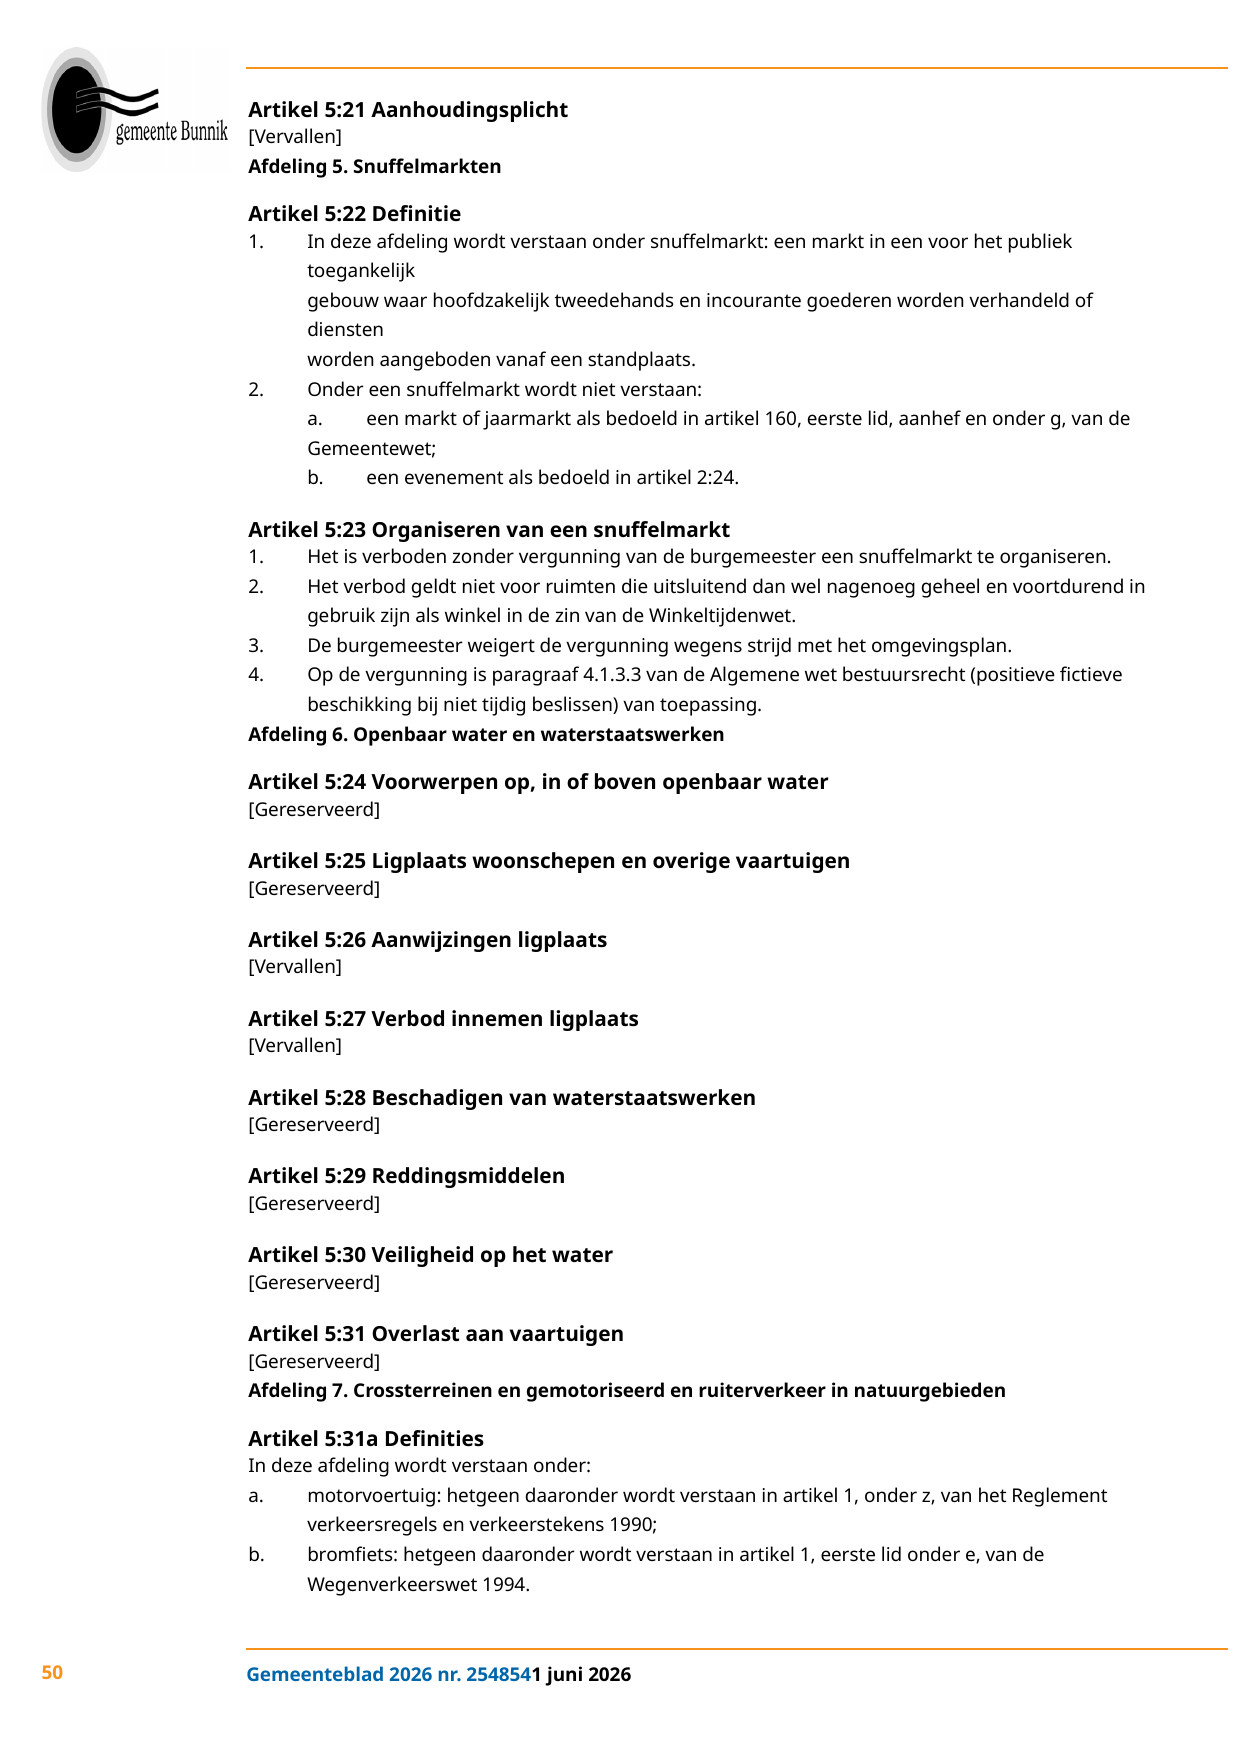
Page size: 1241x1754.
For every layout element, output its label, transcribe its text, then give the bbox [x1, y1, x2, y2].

text Artikel 5:31a Definities [248, 1424, 1152, 1452]
list Onder een snuffelmarkt wordt niet verstaan: [248, 376, 1152, 401]
text Afdeling 5. Snuffelmarkten [248, 153, 1152, 178]
list gebouw waar hoofdzakelijk tweedehands en incourante goederen worden verhandeld of diensten [248, 287, 1152, 342]
text Artikel 5:25 Ligplaats woonschepen en overige vaartuigen [248, 846, 1152, 875]
list motorvoertuig: hetgeen daaronder wordt verstaan in artikel 1, onder z, van het Reglement [248, 1482, 1152, 1508]
picture [41, 47, 231, 172]
list bromfiets: hetgeen daaronder wordt verstaan in artikel 1, eerste lid onder e, van de [248, 1541, 1152, 1567]
list Het is verboden zonder vergunning van de burgemeester een snuffelmarkt te organiseren. [248, 543, 1152, 569]
list worden aangeboden vanaf een standplaats. [248, 346, 1152, 372]
text [Gereserveerd] [248, 875, 1152, 900]
text Artikel 5:27 Verbod innemen ligplaats [248, 1004, 1152, 1032]
text Artikel 5:23 Organiseren van een snuffelmarkt [248, 515, 1152, 543]
list Op de vergunning is paragraaf 4.1.3.3 van de Algemene wet bestuursrecht (positieve fictieve [248, 662, 1152, 687]
list Wegenverkeerswet 1994. [248, 1571, 1152, 1596]
text Artikel 5:28 Beschadigen van waterstaatswerken [248, 1083, 1152, 1111]
list een evenement als bedoeld in artikel 2:24. [307, 464, 1152, 490]
list gebruik zijn als winkel in de zin van de Winkeltijdenwet. [248, 602, 1152, 628]
text Artikel 5:24 Voorwerpen op, in of boven openbaar water [248, 767, 1152, 796]
list De burgemeester weigert de vergunning wegens strijd met het omgevingsplan. [248, 632, 1152, 658]
list beschikking bij niet tijdig beslissen) van toepassing. [248, 691, 1152, 717]
text [Vervallen] [248, 123, 1152, 149]
text Afdeling 6. Openbaar water en waterstaatswerken [248, 721, 1152, 747]
text Afdeling 7. Crossterreinen en gemotoriseerd en ruiterverkeer in natuurgebieden [248, 1377, 1152, 1403]
text In deze afdeling wordt verstaan onder: [248, 1452, 1152, 1478]
list Het verbod geldt niet voor ruimten die uitsluitend dan wel nagenoeg geheel en voortdurend in [248, 573, 1152, 599]
text [Gereserveerd] [248, 1269, 1152, 1295]
list Gemeentewet; [248, 435, 1152, 461]
text [Gereserveerd] [248, 1190, 1152, 1216]
text Artikel 5:21 Aanhoudingsplicht [248, 95, 1152, 123]
text Artikel 5:22 Definitie [248, 199, 1152, 228]
list In deze afdeling wordt verstaan onder snuffelmarkt: een markt in een voor het publiek toegankelijk [248, 228, 1152, 283]
text [Vervallen] [248, 1032, 1152, 1058]
text [Vervallen] [248, 953, 1152, 979]
text [Gereserveerd] [248, 1111, 1152, 1137]
text Artikel 5:29 Reddingsmiddelen [248, 1162, 1152, 1190]
list een markt of jaarmarkt als bedoeld in artikel 160, eerste lid, aanhef en onder g, van de [307, 405, 1152, 431]
text Artikel 5:26 Aanwijzingen ligplaats [248, 925, 1152, 953]
text [Gereserveerd] [248, 796, 1152, 822]
text [Gereserveerd] [248, 1348, 1152, 1373]
list verkeersregels en verkeerstekens 1990; [248, 1512, 1152, 1537]
text Artikel 5:30 Veiligheid op het water [248, 1241, 1152, 1269]
text Artikel 5:31 Overlast aan vaartuigen [248, 1319, 1152, 1348]
